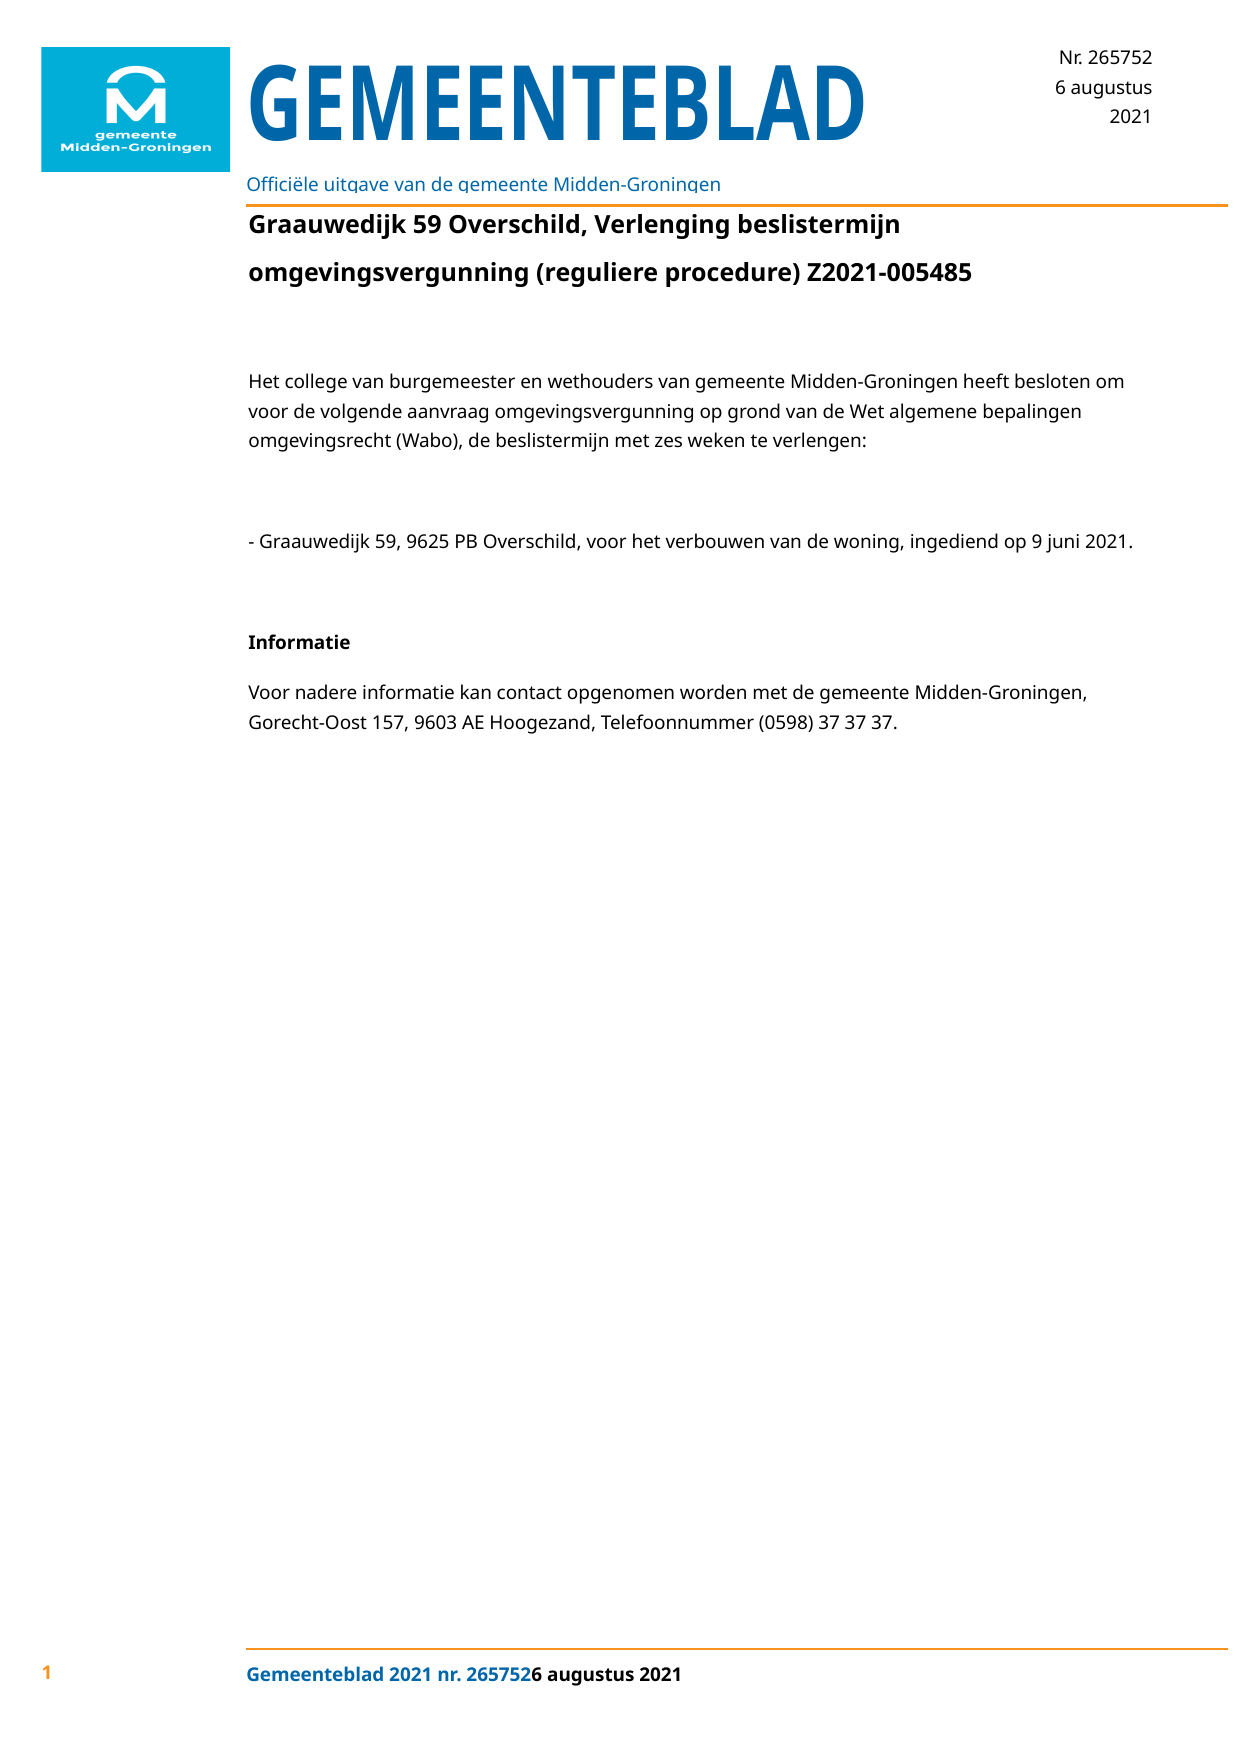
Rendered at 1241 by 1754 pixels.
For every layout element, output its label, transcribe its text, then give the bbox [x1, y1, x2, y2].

picture [107, 89, 165, 122]
picture [184, 146, 190, 153]
picture [108, 66, 164, 82]
text Voor nadere informatie kan contact opgenomen worden met de gemeente Midden-Groningen, Gorecht-Oost 157, 9603 AE Hoogezand, Telefoonnummer (0598) 37 37 37. [248, 679, 1152, 735]
text Informatie [248, 629, 1152, 655]
text - Graauwedijk 59, 9625 PB Overschild, voor het verbouwen van de woning, ingediend op 9 juni 2021. [248, 528, 1152, 554]
text Het college van burgemeester en wethouders van gemeente Midden-Groningen heeft besloten om voor de volgende aanvraag omgevingsvergunning op grond van de Wet algemene bepalingen omgevingsrecht (Wabo), de beslistermijn met zes weken te verlengen: [248, 368, 1152, 453]
text Graauwedijk 59 Overschild, Verlenging beslistermijn omgevingsvergunning (reguliere procedure) Z2021-005485 [248, 207, 1152, 288]
